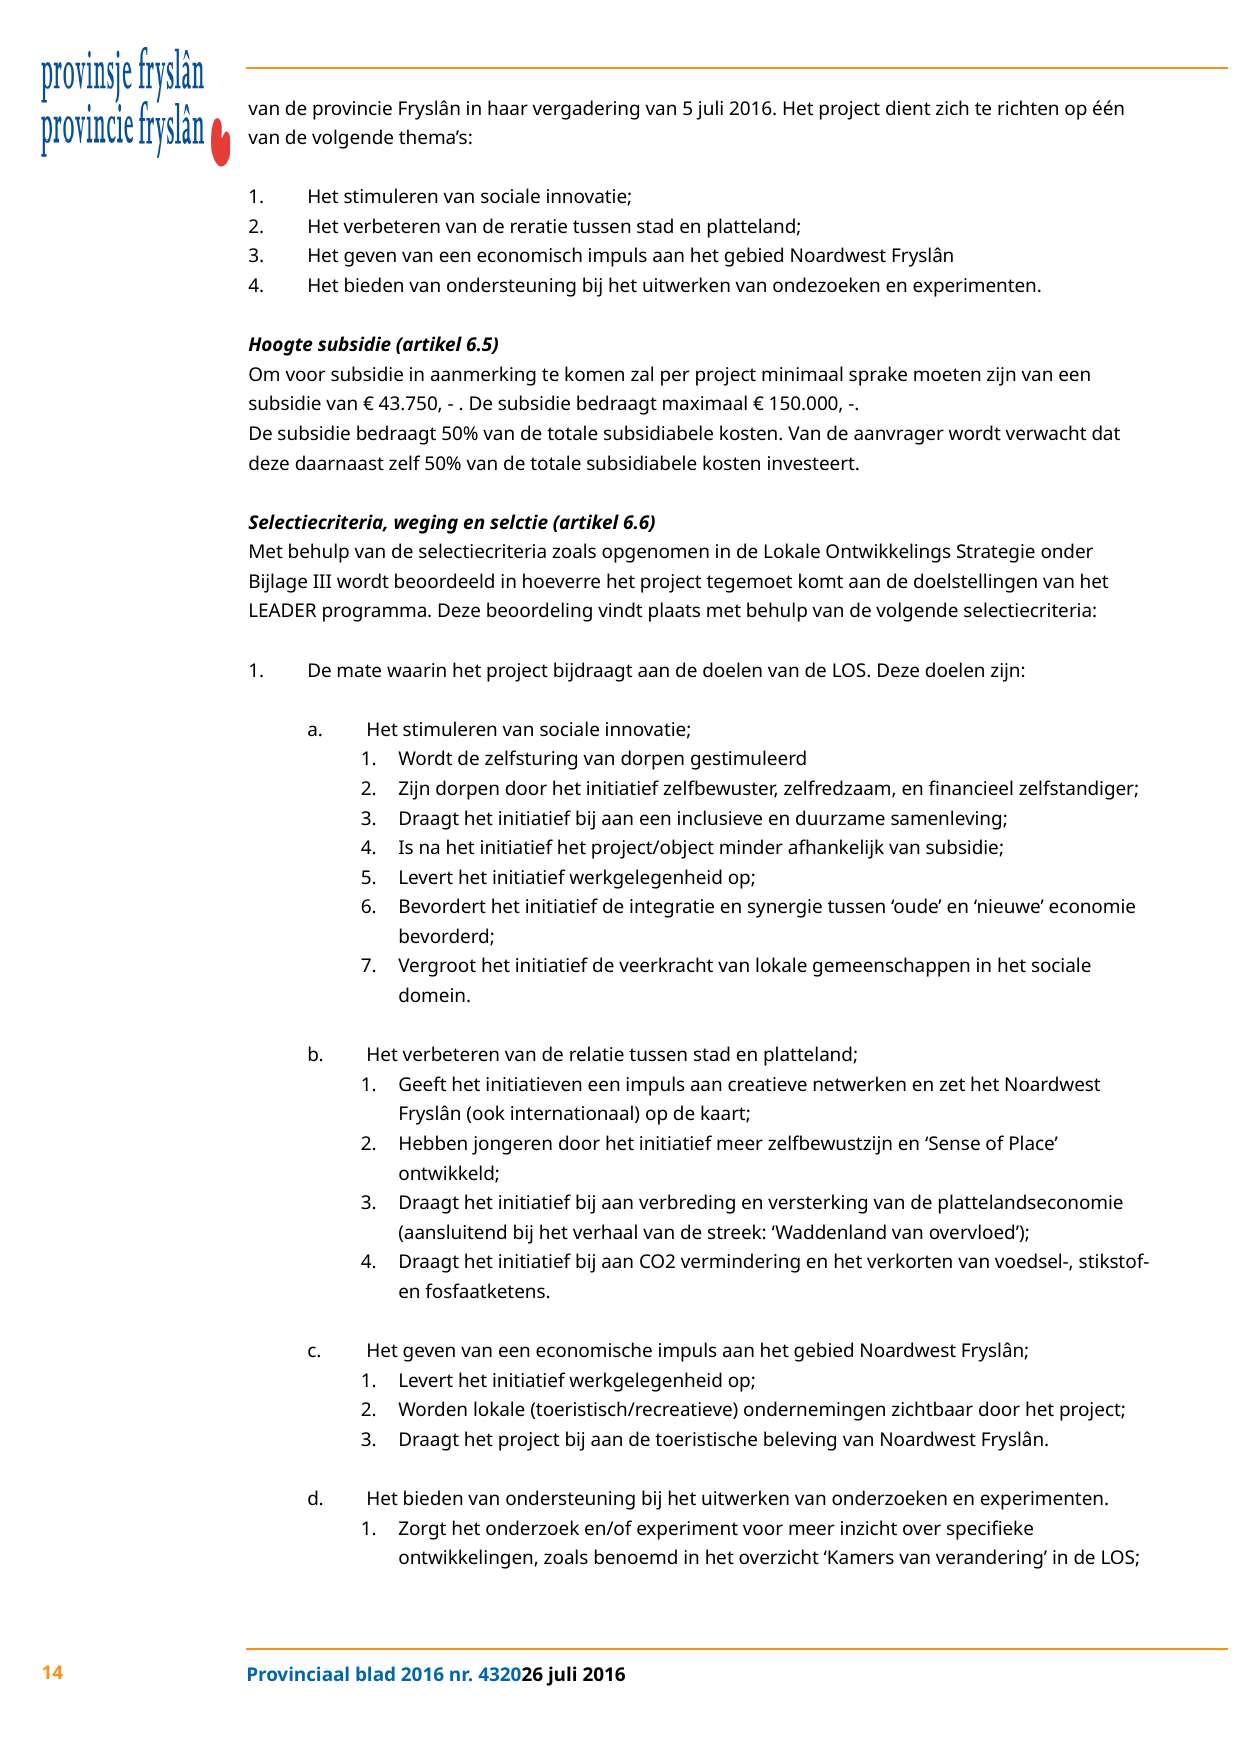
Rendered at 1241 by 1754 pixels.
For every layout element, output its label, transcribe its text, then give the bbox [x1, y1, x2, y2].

list Wordt de zelfsturing van dorpen gestimuleerd [361, 746, 1152, 771]
list Het bieden van ondersteuning bij het uitwerken van onderzoeken en experimenten. [307, 1485, 1152, 1511]
list Het stimuleren van sociale innovatie; [248, 183, 1152, 209]
list Geeft het initiatieven een impuls aan creatieve netwerken en zet het Noardwest Fryslân (ook internationaal) op de kaart; [361, 1071, 1152, 1126]
list Bevordert het initiatief de integratie en synergie tussen ‘oude’ en ‘nieuwe’ economie bevorderd; [361, 893, 1152, 949]
list Levert het initiatief werkgelegenheid op; [361, 864, 1152, 890]
list De mate waarin het project bijdraagt aan de doelen van de LOS. Deze doelen zijn: [248, 657, 1152, 683]
list Het stimuleren van sociale innovatie; [307, 716, 1152, 742]
list Het verbeteren van de reratie tussen stad en platteland; [248, 213, 1152, 239]
list Zorgt het onderzoek en/of experiment voor meer inzicht over specifieke ontwikkelingen, zoals benoemd in het overzicht ‘Kamers van verandering’ in de LOS; [361, 1515, 1152, 1570]
list Draagt het initiatief bij aan verbreding en versterking van de plattelandseconomie (aansluitend bij het verhaal van de streek: ‘Waddenland van overvloed’); [361, 1189, 1152, 1245]
list Is na het initiatief het project/object minder afhankelijk van subsidie; [361, 834, 1152, 860]
text Om voor subsidie in aanmerking te komen zal per project minimaal sprake moeten zijn van een subsidie van € 43.750, - . De subsidie bedraagt maximaal € 150.000, -. [248, 361, 1152, 416]
list Draagt het initiatief bij aan een inclusieve en duurzame samenleving; [361, 805, 1152, 831]
list Levert het initiatief werkgelegenheid op; [361, 1367, 1152, 1393]
list Het geven van een economisch impuls aan het gebied Noardwest Fryslân [248, 243, 1152, 268]
list Zijn dorpen door het initiatief zelfbewuster, zelfredzaam, en financieel zelfstandiger; [361, 775, 1152, 801]
text Selectiecriteria, weging en selctie (artikel 6.6) [248, 509, 1152, 535]
picture [41, 47, 231, 172]
text Met behulp van de selectiecriteria zoals opgenomen in de Lokale Ontwikkelings Strategie onder Bijlage III wordt beoordeeld in hoeverre het project tegemoet komt aan de doelstellingen van het LEADER programma. Deze beoordeling vindt plaats met behulp van de volgende selectiecriteria: [248, 538, 1152, 623]
list Draagt het initiatief bij aan CO2 vermindering en het verkorten van voedsel-, stikstof- en fosfaatketens. [361, 1248, 1152, 1304]
text Hoogte subsidie (artikel 6.5) [248, 331, 1152, 357]
list Het geven van een economische impuls aan het gebied Noardwest Fryslân; [307, 1337, 1152, 1363]
list Het bieden van ondersteuning bij het uitwerken van ondezoeken en experimenten. [248, 272, 1152, 298]
list Het verbeteren van de relatie tussen stad en platteland; [307, 1041, 1152, 1067]
list Vergroot het initiatief de veerkracht van lokale gemeenschappen in het sociale domein. [361, 953, 1152, 1008]
list Draagt het project bij aan de toeristische beleving van Noardwest Fryslân. [361, 1426, 1152, 1452]
text van de provincie Fryslân in haar vergadering van 5 juli 2016. Het project dient zich te richten op één van de volgende thema’s: [248, 95, 1152, 150]
list Worden lokale (toeristisch/recreatieve) ondernemingen zichtbaar door het project; [361, 1396, 1152, 1422]
list Hebben jongeren door het initiatief meer zelfbewustzijn en ‘Sense of Place’ ontwikkeld; [361, 1130, 1152, 1186]
text De subsidie bedraagt 50% van de totale subsidiabele kosten. Van de aanvrager wordt verwacht dat deze daarnaast zelf 50% van de totale subsidiabele kosten investeert. [248, 420, 1152, 476]
